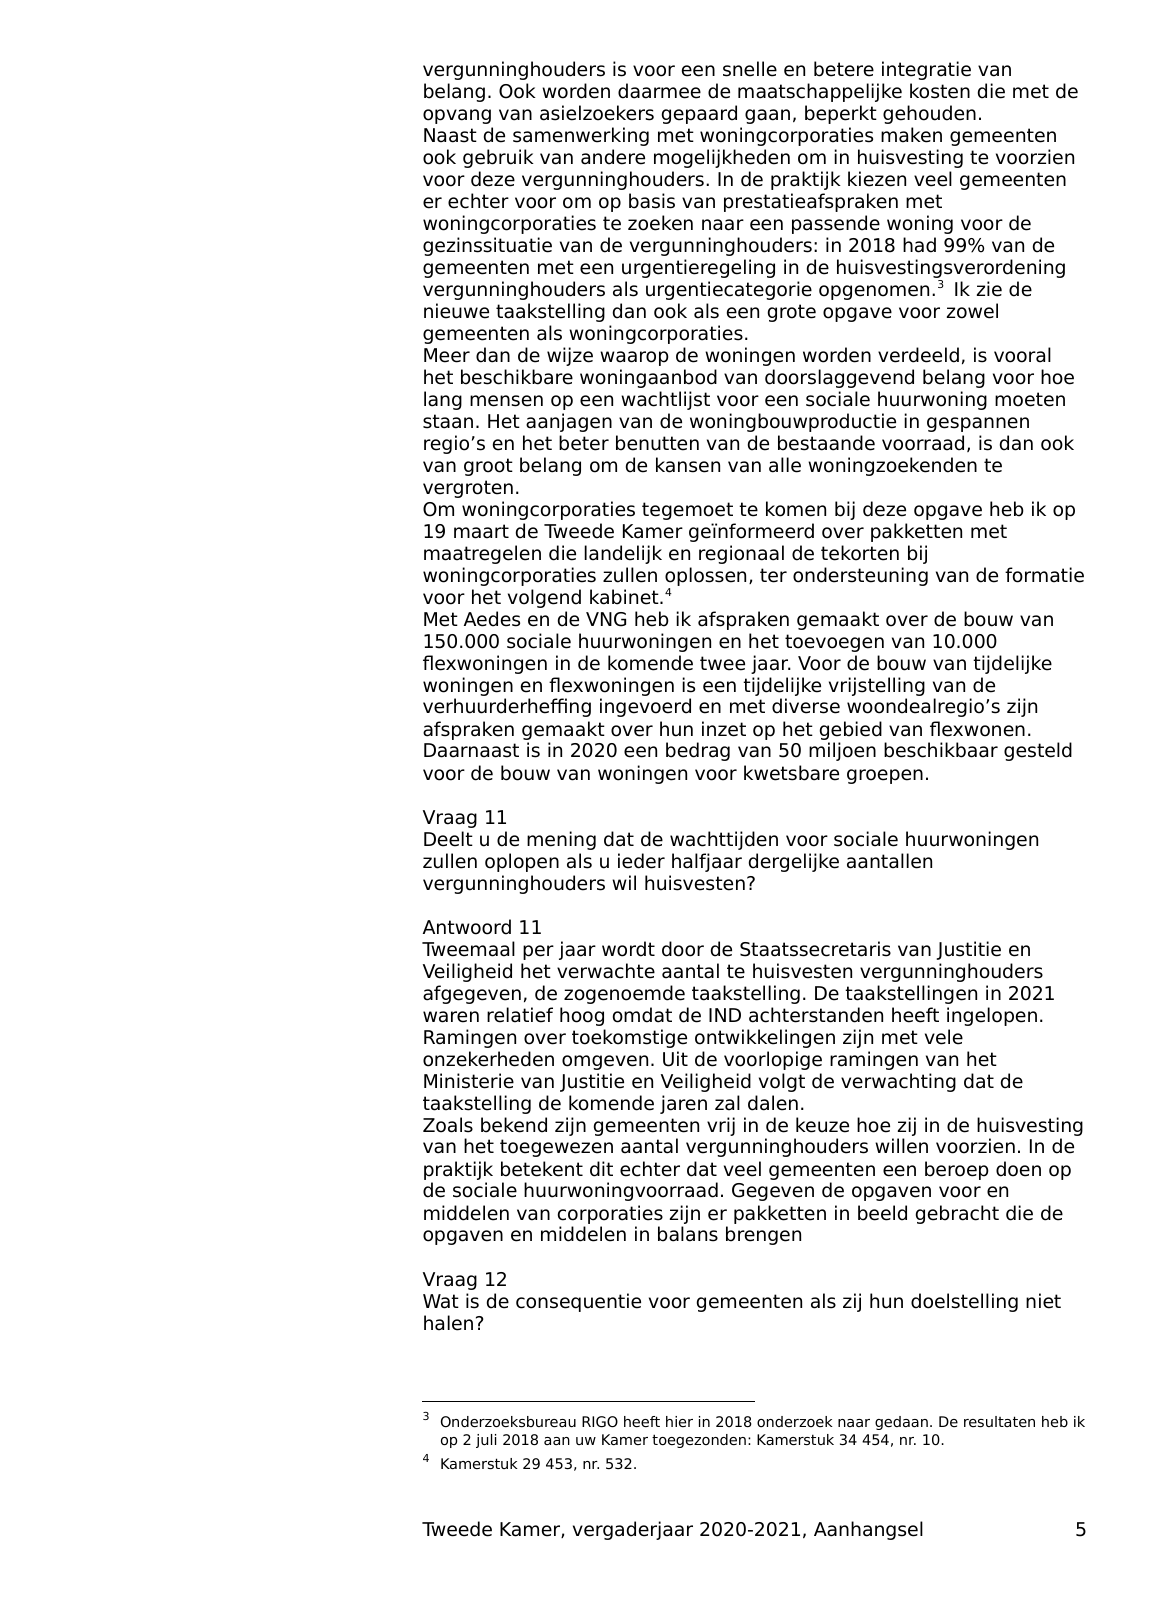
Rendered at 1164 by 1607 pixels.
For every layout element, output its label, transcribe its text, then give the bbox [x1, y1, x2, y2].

text vergunninghouders is voor een snelle en betere integratie van belang. Ook worden daarmee de maatschappelijke kosten die met de opvang van asielzoekers gepaard gaan, beperkt gehouden. [422, 59, 1087, 125]
text Zoals bekend zijn gemeenten vrij in de keuze hoe zij in de huisvesting van het toegewezen aantal vergunninghouders willen voorzien. In de praktijk betekent dit echter dat veel gemeenten een beroep doen op de sociale huurwoningvoorraad. Gegeven de opgaven voor en middelen van corporaties zijn er pakketten in beeld gebracht die de opgaven en middelen in balans brengen [422, 1114, 1087, 1246]
text Vraag 12 [422, 1268, 1087, 1291]
text Kamerstuk 29 453, nr. 532. [422, 1452, 1087, 1474]
text Om woningcorporaties tegemoet te komen bij deze opgave heb ik op 19 maart de Tweede Kamer geïnformeerd over pakketten met maatregelen die landelijk en regionaal de tekorten bij woningcorporaties zullen oplossen, ter ondersteuning van de formatie voor het volgend kabinet. [422, 499, 1087, 608]
text Wat is de consequentie voor gemeenten als zij hun doelstelling niet halen? [422, 1291, 1087, 1334]
text Meer dan de wijze waarop de woningen worden verdeeld, is vooral het beschikbare woningaanbod van doorslaggevend belang voor hoe lang mensen op een wachtlijst voor een sociale huurwoning moeten staan. Het aanjagen van de woningbouwproductie in gespannen regio’s en het beter benutten van de bestaande voorraad, is dan ook van groot belang om de kansen van alle woningzoekenden te vergroten. [422, 345, 1087, 499]
text Vraag 11 [422, 807, 1087, 828]
text Met Aedes en de VNG heb ik afspraken gemaakt over de bouw van 150.000 sociale huurwoningen en het toevoegen van 10.000 flexwoningen in de komende twee jaar. Voor de bouw van tijdelijke woningen en flexwoningen is een tijdelijke vrijstelling van de verhuurderheffing ingevoerd en met diverse woondealregio’s zijn afspraken gemaakt over hun inzet op het gebied van flexwonen. Daarnaast is in 2020 een bedrag van 50 miljoen beschikbaar gesteld voor de bouw van woningen voor kwetsbare groepen. [422, 608, 1087, 784]
text Deelt u de mening dat de wachttijden voor sociale huurwoningen zullen oplopen als u ieder halfjaar dergelijke aantallen vergunninghouders wil huisvesten? [422, 828, 1087, 894]
text Naast de samenwerking met woningcorporaties maken gemeenten ook gebruik van andere mogelijkheden om in huisvesting te voorzien voor deze vergunninghouders. In de praktijk kiezen veel gemeenten er echter voor om op basis van prestatieafspraken met woningcorporaties te zoeken naar een passende woning voor de gezinssituatie van de vergunninghouders: in 2018 had 99% van de gemeenten met een urgentieregeling in de huisvestingsverordening vergunninghouders als urgentiecategorie opgenomen. Ik zie de nieuwe taakstelling dan ook als een grote opgave voor zowel gemeenten als woningcorporaties. [422, 125, 1087, 345]
text Onderzoeksbureau RIGO heeft hier in 2018 onderzoek naar gedaan. De resultaten heb ik op 2 juli 2018 aan uw Kamer toegezonden: Kamerstuk 34 454, nr. 10. [422, 1410, 1087, 1449]
text Tweemaal per jaar wordt door de Staatssecretaris van Justitie en Veiligheid het verwachte aantal te huisvesten vergunninghouders afgegeven, de zogenoemde taakstelling. De taakstellingen in 2021 waren relatief hoog omdat de IND achterstanden heeft ingelopen. Ramingen over toekomstige ontwikkelingen zijn met vele onzekerheden omgeven. Uit de voorlopige ramingen van het Ministerie van Justitie en Veiligheid volgt de verwachting dat de taakstelling de komende jaren zal dalen. [422, 939, 1087, 1114]
text Antwoord 11 [422, 917, 1087, 939]
